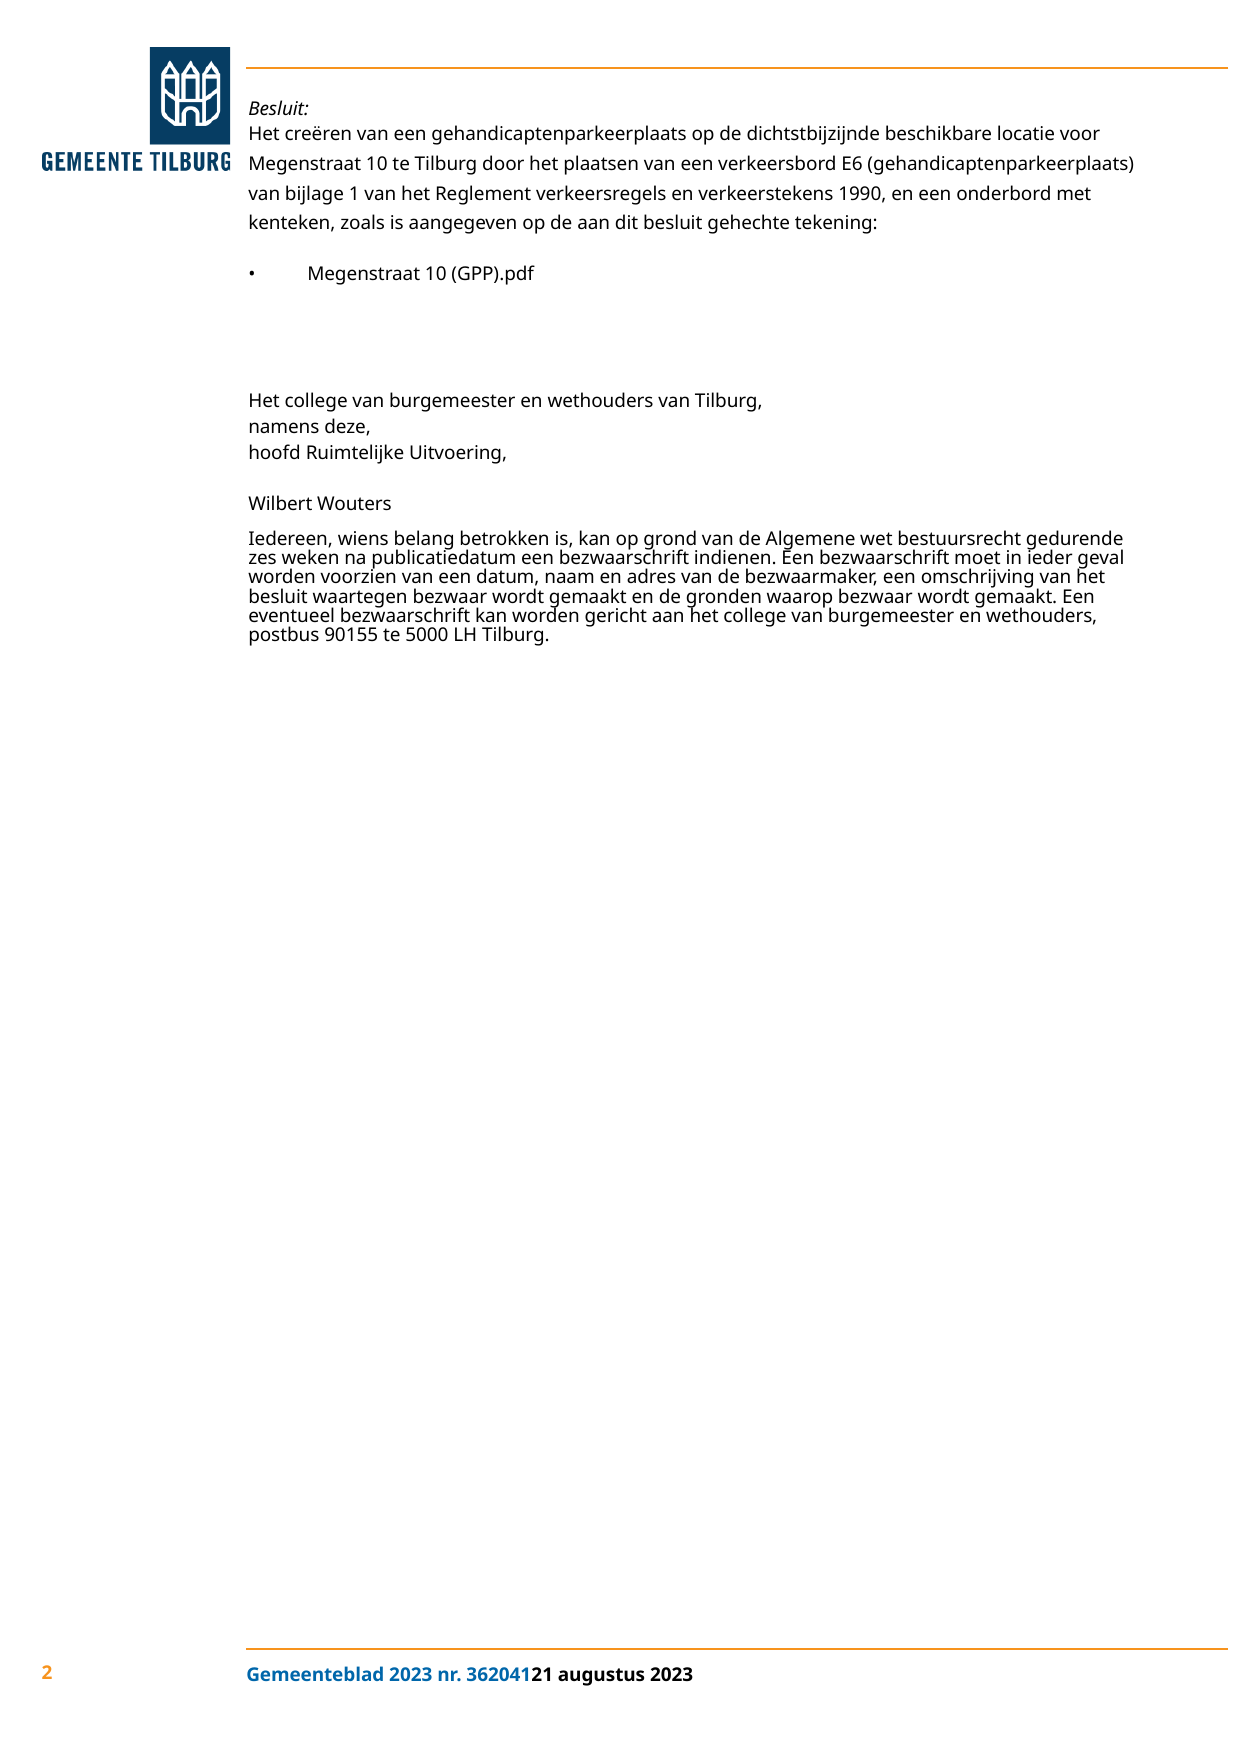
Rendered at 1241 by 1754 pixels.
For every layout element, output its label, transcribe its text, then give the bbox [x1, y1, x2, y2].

list Megenstraat 10 (GPP).pdf [248, 260, 1152, 285]
text Wilbert Wouters [248, 490, 1152, 516]
text Iedereen, wiens belang betrokken is, kan op grond van de Algemene wet bestuursrecht gedurende zes weken na publicatiedatum een bezwaarschrift indienen. Een bezwaarschrift moet in ieder geval worden voorzien van een datum, naam en adres van de bezwaarmaker, een omschrijving van het besluit waartegen bezwaar wordt gemaakt en de gronden waarop bezwaar wordt gemaakt. Een eventueel bezwaarschrift kan worden gericht aan het college van burgemeester en wethouders, postbus 90155 te 5000 LH Tilburg. [248, 530, 1152, 645]
text Het creëren van een gehandicaptenparkeerplaats op de dichtstbijzijnde beschikbare locatie voor Megenstraat 10 te Tilburg door het plaatsen van een verkeersbord E6 (gehandicaptenparkeerplaats) van bijlage 1 van het Reglement verkeersregels en verkeerstekens 1990, en een onderbord met kenteken, zoals is aangegeven op de aan dit besluit gehechte tekening: [248, 121, 1152, 235]
text namens deze, [248, 413, 1152, 439]
text hoofd Ruimtelijke Uitvoering, [248, 439, 1152, 465]
text Besluit: [248, 95, 1152, 121]
text Het college van burgemeester en wethouders van Tilburg, [248, 387, 1152, 413]
picture [41, 47, 231, 172]
